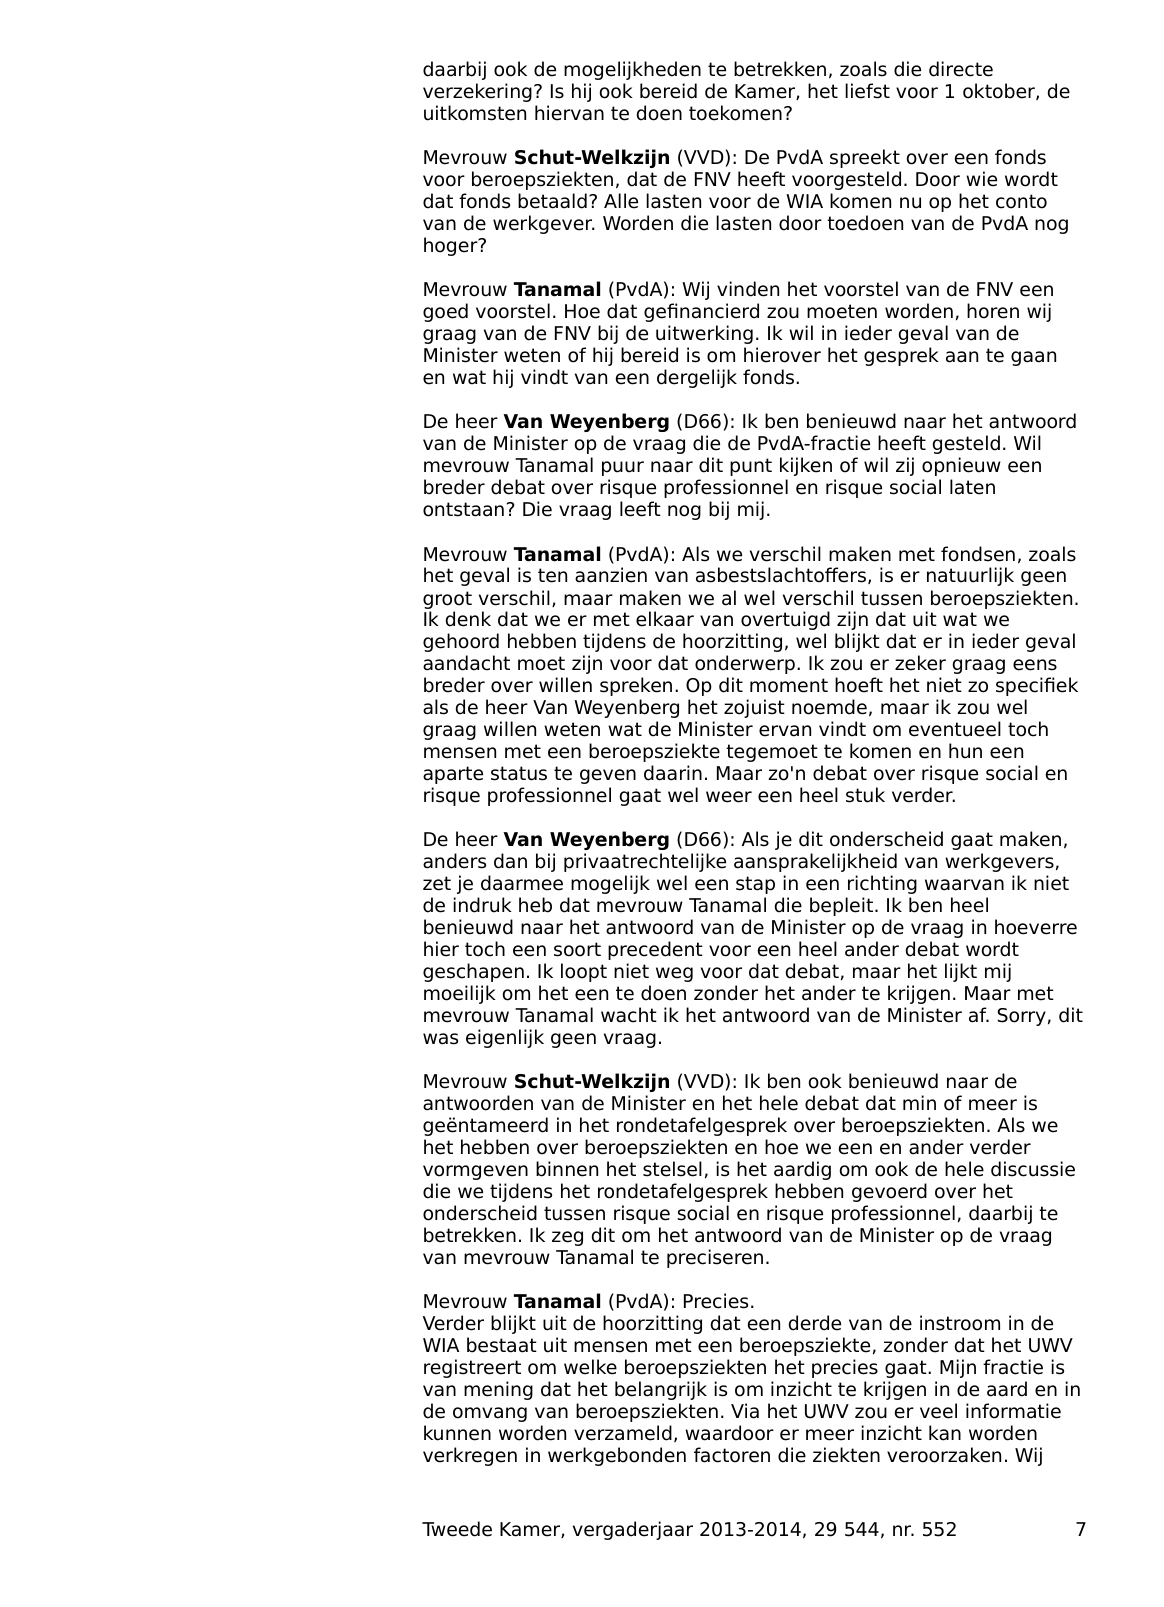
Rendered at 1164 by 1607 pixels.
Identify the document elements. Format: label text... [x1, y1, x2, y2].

text Mevrouw Tanamal (PvdA): Precies. [422, 1291, 1087, 1313]
text Mevrouw Tanamal (PvdA): Wij vinden het voorstel van de FNV een goed voorstel. Hoe dat gefinancierd zou moeten worden, horen wij graag van de FNV bij de uitwerking. Ik wil in ieder geval van de Minister weten of hij bereid is om hierover het gesprek aan te gaan en wat hij vindt van een dergelijk fonds. [422, 279, 1087, 389]
text Mevrouw Schut-Welkzijn (VVD): Ik ben ook benieuwd naar de antwoorden van de Minister en het hele debat dat min of meer is geëntameerd in het rondetafelgesprek over beroepsziekten. Als we het hebben over beroepsziekten en hoe we een en ander verder vormgeven binnen het stelsel, is het aardig om ook de hele discussie die we tijdens het rondetafelgesprek hebben gevoerd over het onderscheid tussen risque social en risque professionnel, daarbij te betrekken. Ik zeg dit om het antwoord van de Minister op de vraag van mevrouw Tanamal te preciseren. [422, 1071, 1087, 1269]
text De heer Van Weyenberg (D66): Ik ben benieuwd naar het antwoord van de Minister op de vraag die de PvdA-fractie heeft gesteld. Wil mevrouw Tanamal puur naar dit punt kijken of wil zij opnieuw een breder debat over risque professionnel en risque social laten ontstaan? Die vraag leeft nog bij mij. [422, 411, 1087, 521]
text Mevrouw Schut-Welkzijn (VVD): De PvdA spreekt over een fonds voor beroepsziekten, dat de FNV heeft voorgesteld. Door wie wordt dat fonds betaald? Alle lasten voor de WIA komen nu op het conto van de werkgever. Worden die lasten door toedoen van de PvdA nog hoger? [422, 147, 1087, 257]
text daarbij ook de mogelijkheden te betrekken, zoals die directe verzekering? Is hij ook bereid de Kamer, het liefst voor 1 oktober, de uitkomsten hiervan te doen toekomen? [422, 59, 1087, 125]
text Mevrouw Tanamal (PvdA): Als we verschil maken met fondsen, zoals het geval is ten aanzien van asbestslachtoffers, is er natuurlijk geen groot verschil, maar maken we al wel verschil tussen beroepsziekten. Ik denk dat we er met elkaar van overtuigd zijn dat uit wat we gehoord hebben tijdens de hoorzitting, wel blijkt dat er in ieder geval aandacht moet zijn voor dat onderwerp. Ik zou er zeker graag eens breder over willen spreken. Op dit moment hoeft het niet zo specifiek als de heer Van Weyenberg het zojuist noemde, maar ik zou wel graag willen weten wat de Minister ervan vindt om eventueel toch mensen met een beroepsziekte tegemoet te komen en hun een aparte status te geven daarin. Maar zo'n debat over risque social en risque professionnel gaat wel weer een heel stuk verder. [422, 543, 1087, 807]
text De heer Van Weyenberg (D66): Als je dit onderscheid gaat maken, anders dan bij privaatrechtelijke aansprakelijkheid van werkgevers, zet je daarmee mogelijk wel een stap in een richting waarvan ik niet de indruk heb dat mevrouw Tanamal die bepleit. Ik ben heel benieuwd naar het antwoord van de Minister op de vraag in hoeverre hier toch een soort precedent voor een heel ander debat wordt geschapen. Ik loopt niet weg voor dat debat, maar het lijkt mij moeilijk om het een te doen zonder het ander te krijgen. Maar met mevrouw Tanamal wacht ik het antwoord van de Minister af. Sorry, dit was eigenlijk geen vraag. [422, 829, 1087, 1049]
text Verder blijkt uit de hoorzitting dat een derde van de instroom in de WIA bestaat uit mensen met een beroepsziekte, zonder dat het UWV registreert om welke beroepsziekten het precies gaat. Mijn fractie is van mening dat het belangrijk is om inzicht te krijgen in de aard en in de omvang van beroepsziekten. Via het UWV zou er veel informatie kunnen worden verzameld, waardoor er meer inzicht kan worden verkregen in werkgebonden factoren die ziekten veroorzaken. Wij [422, 1313, 1087, 1467]
